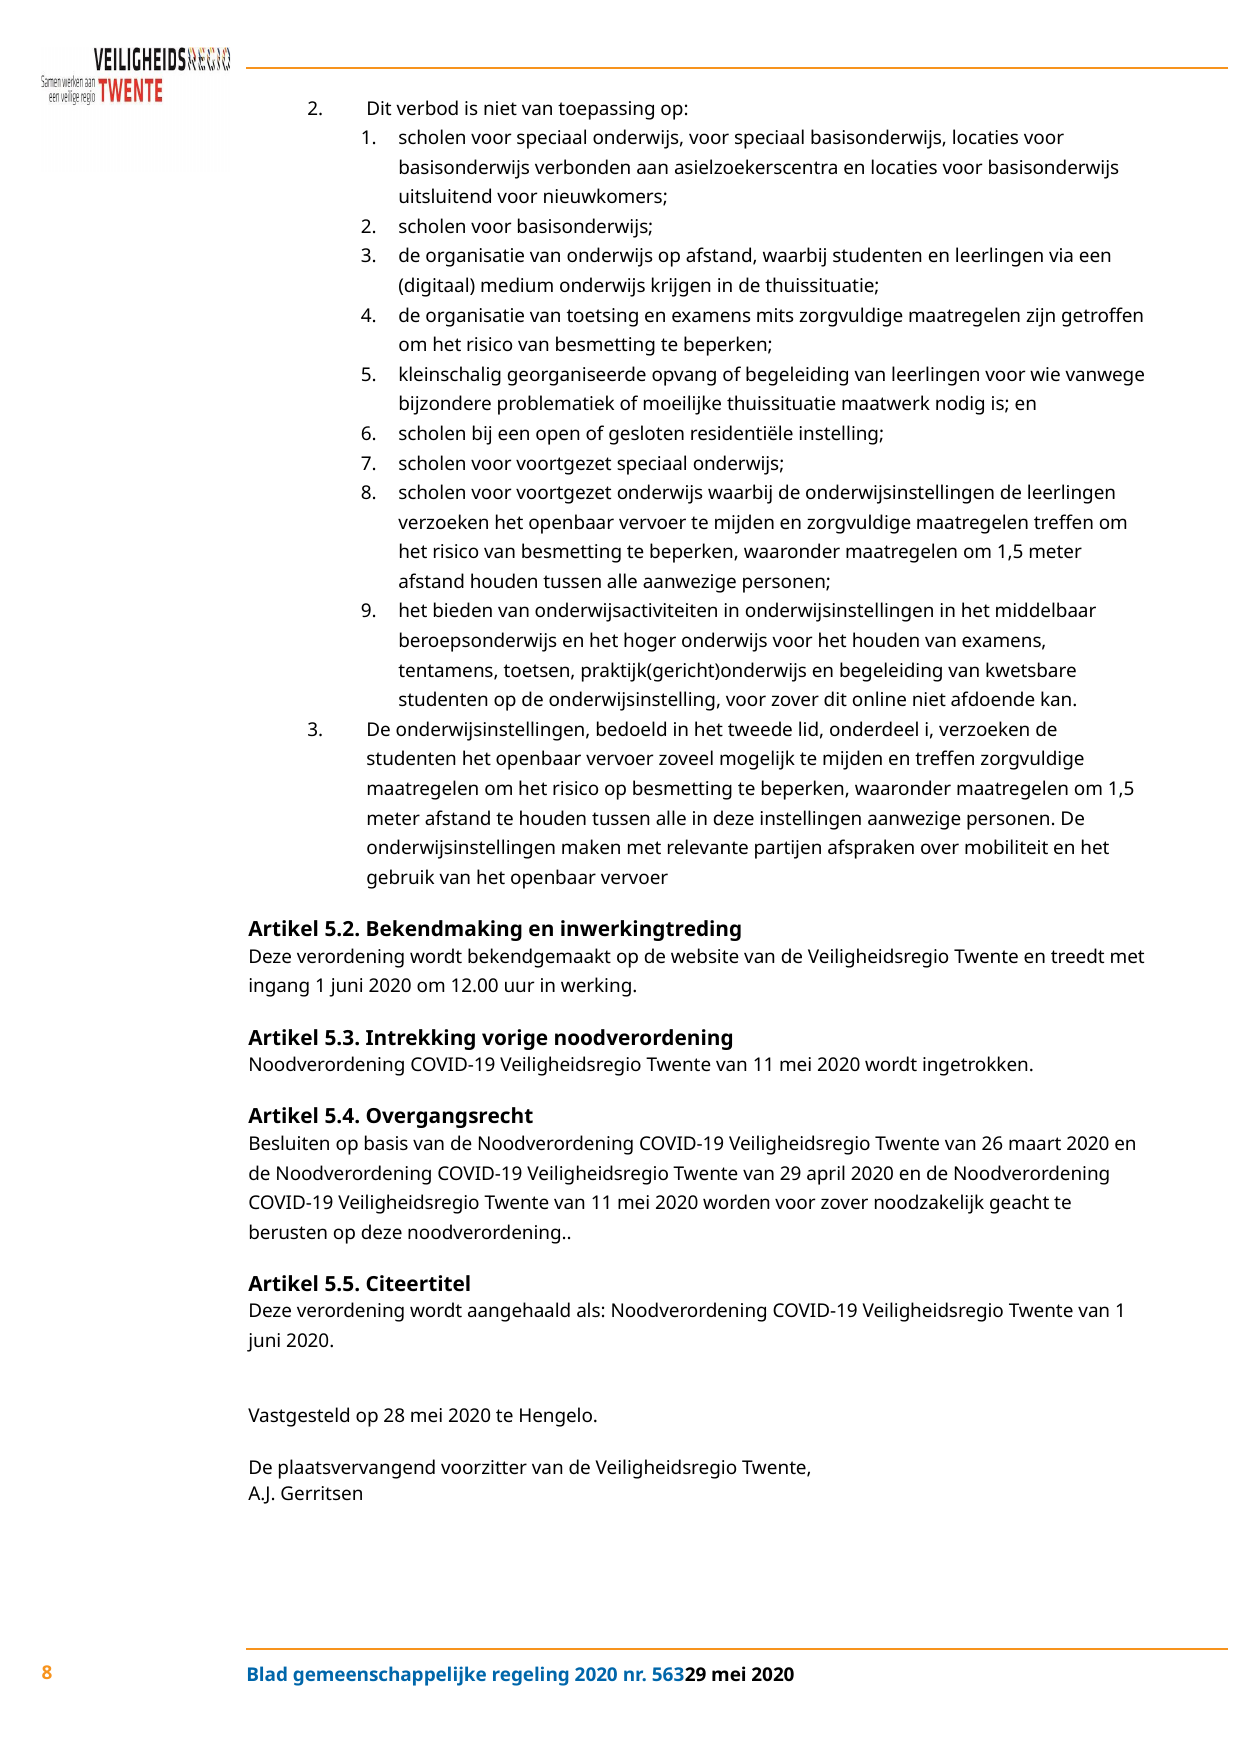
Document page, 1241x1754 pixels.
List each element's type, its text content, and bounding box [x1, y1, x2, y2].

text Artikel 5.5. Citeertitel [248, 1269, 1152, 1298]
list de organisatie van onderwijs op afstand, waarbij studenten en leerlingen via een (digitaal) medium onderwijs krijgen in de thuissituatie; [361, 243, 1152, 298]
text Deze verordening wordt bekendgemaakt op de website van de Veiligheidsregio Twente en treedt met ingang 1 juni 2020 om 12.00 uur in werking. [248, 943, 1152, 998]
list scholen voor speciaal onderwijs, voor speciaal basisonderwijs, locaties voor basisonderwijs verbonden aan asielzoekerscentra en locaties voor basisonderwijs uitsluitend voor nieuwkomers; [361, 124, 1152, 209]
text Vastgesteld op 28 mei 2020 te Hengelo. [248, 1402, 1152, 1428]
list De onderwijsinstellingen, bedoeld in het tweede lid, onderdeel i, verzoeken de studenten het openbaar vervoer zoveel mogelijk te mijden en treffen zorgvuldige maatregelen om het risico op besmetting te beperken, waaronder maatregelen om 1,5 meter afstand te houden tussen alle in deze instellingen aanwezige personen. De onderwijsinstellingen maken met relevante partijen afspraken over mobiliteit en het gebruik van het openbaar vervoer [307, 716, 1152, 890]
list scholen voor basisonderwijs; [361, 213, 1152, 239]
list kleinschalig georganiseerde opvang of begeleiding van leerlingen voor wie vanwege bijzondere problematiek of moeilijke thuissituatie maatwerk nodig is; en [361, 361, 1152, 416]
list het bieden van onderwijsactiviteiten in onderwijsinstellingen in het middelbaar beroepsonderwijs en het hoger onderwijs voor het houden van examens, tentamens, toetsen, praktijk(gericht)onderwijs en begeleiding van kwetsbare studenten op de onderwijsinstelling, voor zover dit online niet afdoende kan. [361, 598, 1152, 712]
text Artikel 5.4. Overgangsrecht [248, 1102, 1152, 1130]
list scholen voor voortgezet onderwijs waarbij de onderwijsinstellingen de leerlingen verzoeken het openbaar vervoer te mijden en zorgvuldige maatregelen treffen om het risico van besmetting te beperken, waaronder maatregelen om 1,5 meter afstand houden tussen alle aanwezige personen; [361, 479, 1152, 594]
text Noodverordening COVID-19 Veiligheidsregio Twente van 11 mei 2020 wordt ingetrokken. [248, 1051, 1152, 1077]
text Besluiten op basis van de Noodverordening COVID-19 Veiligheidsregio Twente van 26 maart 2020 en de Noodverordening COVID-19 Veiligheidsregio Twente van 29 april 2020 en de Noodverordening COVID-19 Veiligheidsregio Twente van 11 mei 2020 worden voor zover noodzakelijk geacht te berusten op deze noodverordening.. [248, 1130, 1152, 1244]
text Artikel 5.3. Intrekking vorige noodverordening [248, 1023, 1152, 1051]
list scholen bij een open of gesloten residentiële instelling; [361, 420, 1152, 446]
text A.J. Gerritsen [248, 1480, 1152, 1505]
list Dit verbod is niet van toepassing op: [307, 95, 1152, 121]
list de organisatie van toetsing en examens mits zorgvuldige maatregelen zijn getroffen om het risico van besmetting te beperken; [361, 302, 1152, 357]
text De plaatsvervangend voorzitter van de Veiligheidsregio Twente, [248, 1454, 1152, 1480]
list scholen voor voortgezet speciaal onderwijs; [361, 450, 1152, 476]
picture [41, 47, 231, 172]
text Deze verordening wordt aangehaald als: Noodverordening COVID-19 Veiligheidsregio Twente van 1 juni 2020. [248, 1298, 1152, 1353]
text Artikel 5.2. Bekendmaking en inwerkingtreding [248, 914, 1152, 943]
